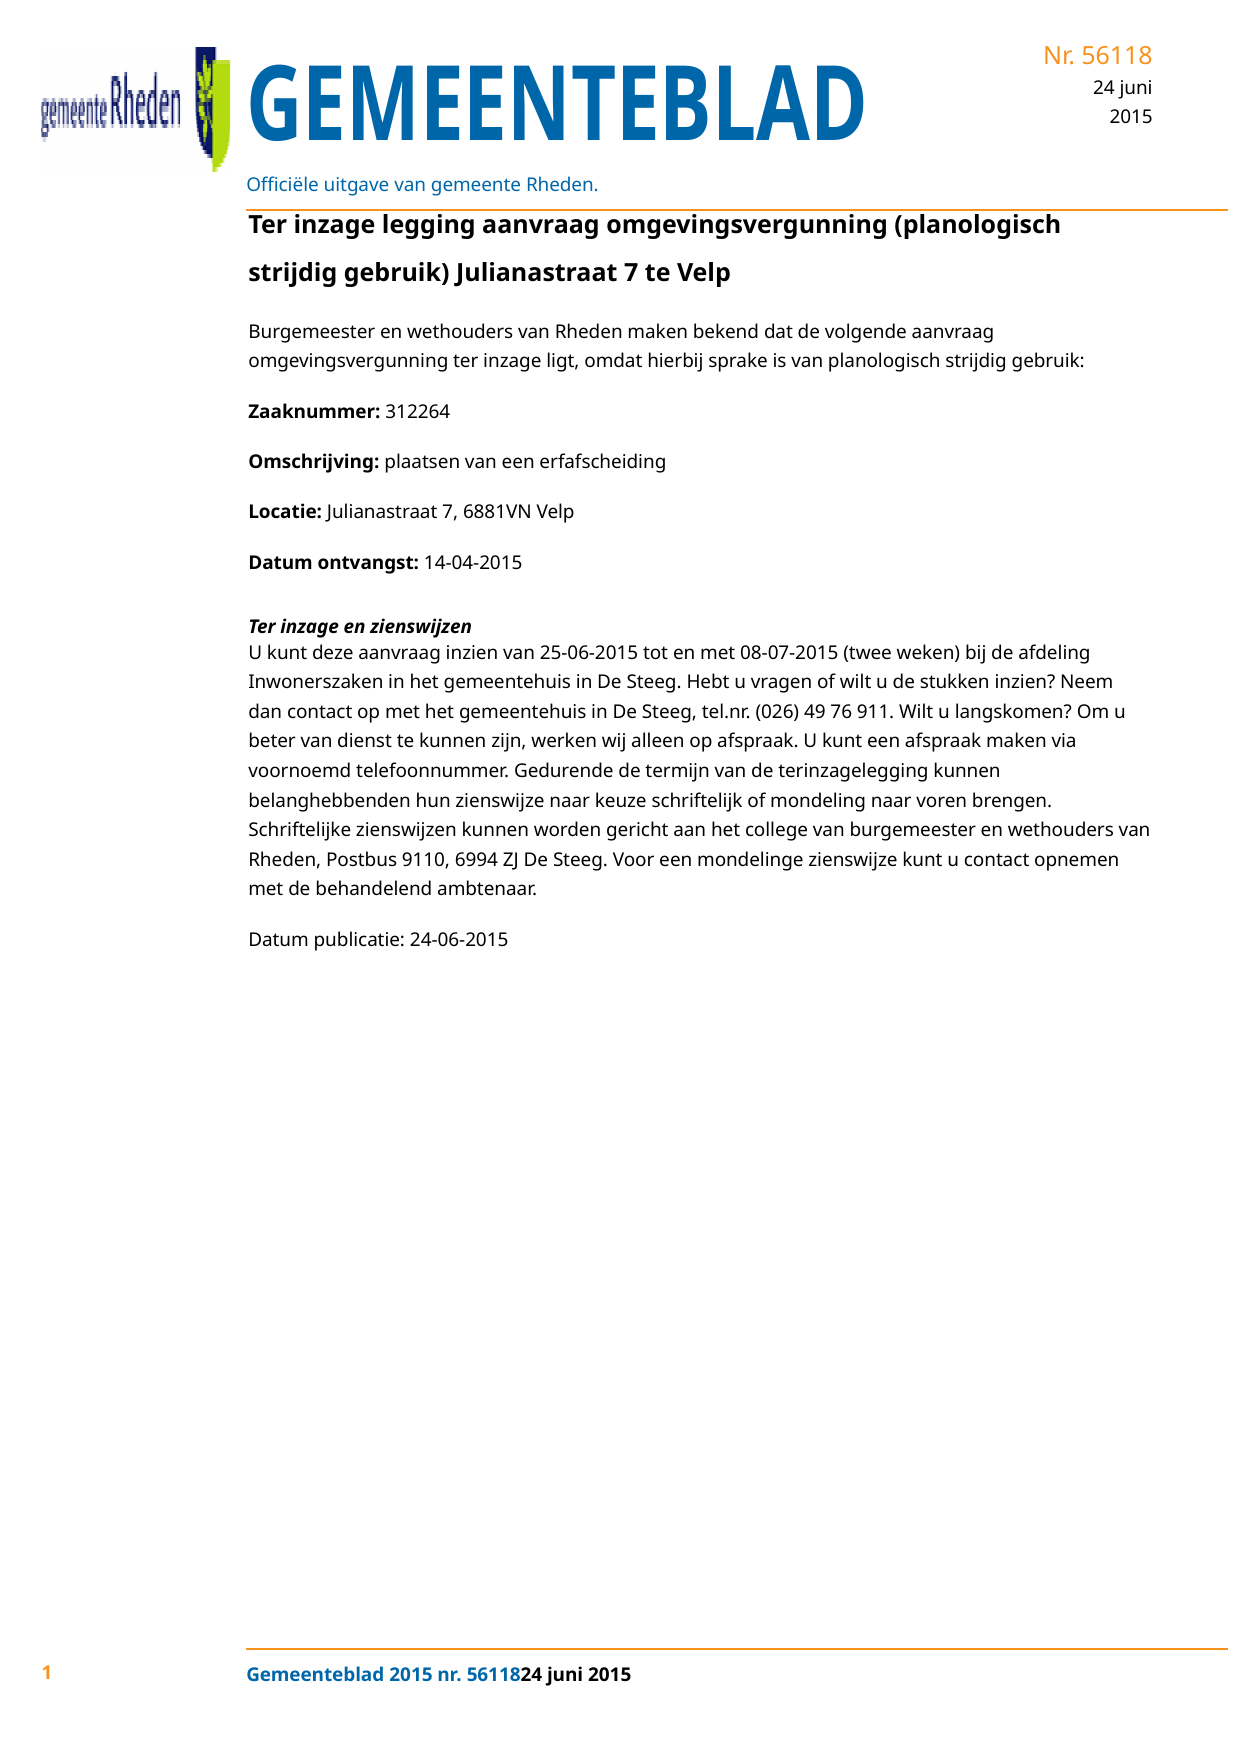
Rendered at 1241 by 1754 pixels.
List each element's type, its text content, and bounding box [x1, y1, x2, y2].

text Ter inzage legging aanvraag omgevingsvergunning (planologisch strijdig gebruik) Julianastraat 7 te Velp [248, 211, 1152, 288]
picture [41, 47, 231, 172]
text Omschrijving: plaatsen van een erfafscheiding [248, 448, 1152, 474]
text Datum ontvangst: 14-04-2015 [248, 549, 1152, 575]
text Ter inzage en zienswijzen [248, 613, 1152, 639]
text Datum publicatie: 24-06-2015 [248, 926, 1152, 952]
text Burgemeester en wethouders van Rheden maken bekend dat de volgende aanvraag omgevingsvergunning ter inzage ligt, omdat hierbij sprake is van planologisch strijdig gebruik: [248, 318, 1152, 373]
text U kunt deze aanvraag inzien van 25-06-2015 tot en met 08-07-2015 (twee weken) bij de afdeling Inwonerszaken in het gemeentehuis in De Steeg. Hebt u vragen of wilt u de stukken inzien? Neem dan contact op met het gemeentehuis in De Steeg, tel.nr. (026) 49 76 911. Wilt u langskomen? Om u beter van dienst te kunnen zijn, werken wij alleen op afspraak. U kunt een afspraak maken via voornoemd telefoonnummer. Gedurende de termijn van de terinzagelegging kunnen belanghebbenden hun zienswijze naar keuze schriftelijk of mondeling naar voren brengen. Schriftelijke zienswijzen kunnen worden gericht aan het college van burgemeester en wethouders van Rheden, Postbus 9110, 6994 ZJ De Steeg. Voor een mondelinge zienswijze kunt u contact opnemen met de behandelend ambtenaar. [248, 639, 1152, 901]
text Locatie: Julianastraat 7, 6881VN Velp [248, 499, 1152, 524]
text Zaaknummer: 312264 [248, 398, 1152, 424]
